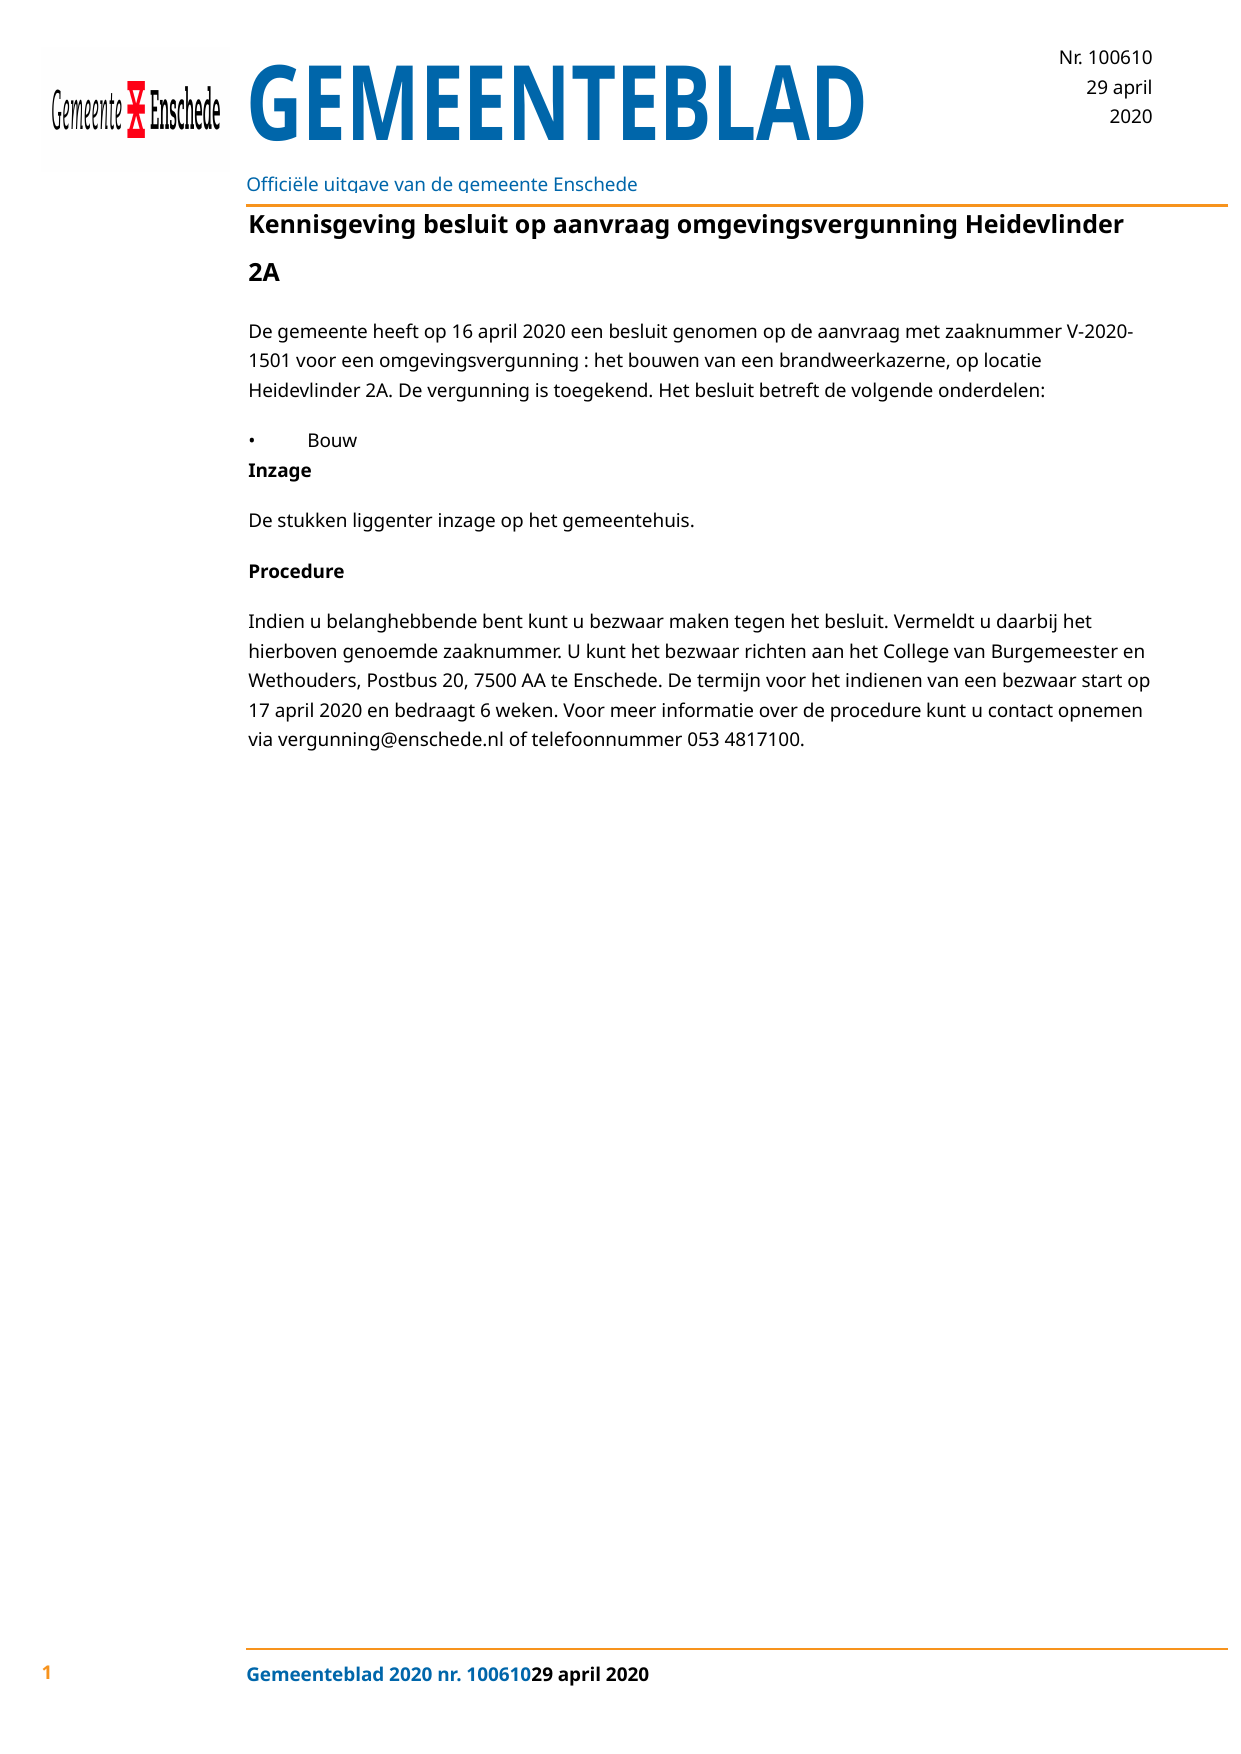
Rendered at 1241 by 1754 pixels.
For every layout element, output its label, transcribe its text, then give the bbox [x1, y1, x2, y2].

text Inzage [248, 457, 1152, 483]
text Indien u belanghebbende bent kunt u bezwaar maken tegen het besluit. Vermeldt u daarbij het hierboven genoemde zaaknummer. U kunt het bezwaar richten aan het College van Burgemees­ter en Wethouders, Postbus 20, 7500 AA te Enschede. De termijn voor het indienen van een bezwaar start op 17 april 2020 en bedraagt 6 weken. Voor meer informatie over de procedure kunt u contact opnemen via vergunning@enschede.nl of telefoonnummer 053 4817100. [248, 608, 1152, 752]
text Kennisgeving besluit op aanvraag omgevingsvergunning Heidevlinder 2A [248, 207, 1152, 288]
list Bouw [248, 427, 1152, 453]
text De gemeente heeft op 16 april 2020 een besluit genomen op de aanvraag met zaaknummer V-2020-1501 voor een omgevingsvergunning : het bouwen van een brandweerkazerne, op locatie Heidevlinder 2A. De vergunning is toegekend. Het besluit betreft de volgende onderdelen: [248, 318, 1152, 403]
text Procedure [248, 558, 1152, 584]
text De stukken liggenter inzage op het gemeentehuis. [248, 507, 1152, 533]
picture [41, 47, 231, 172]
